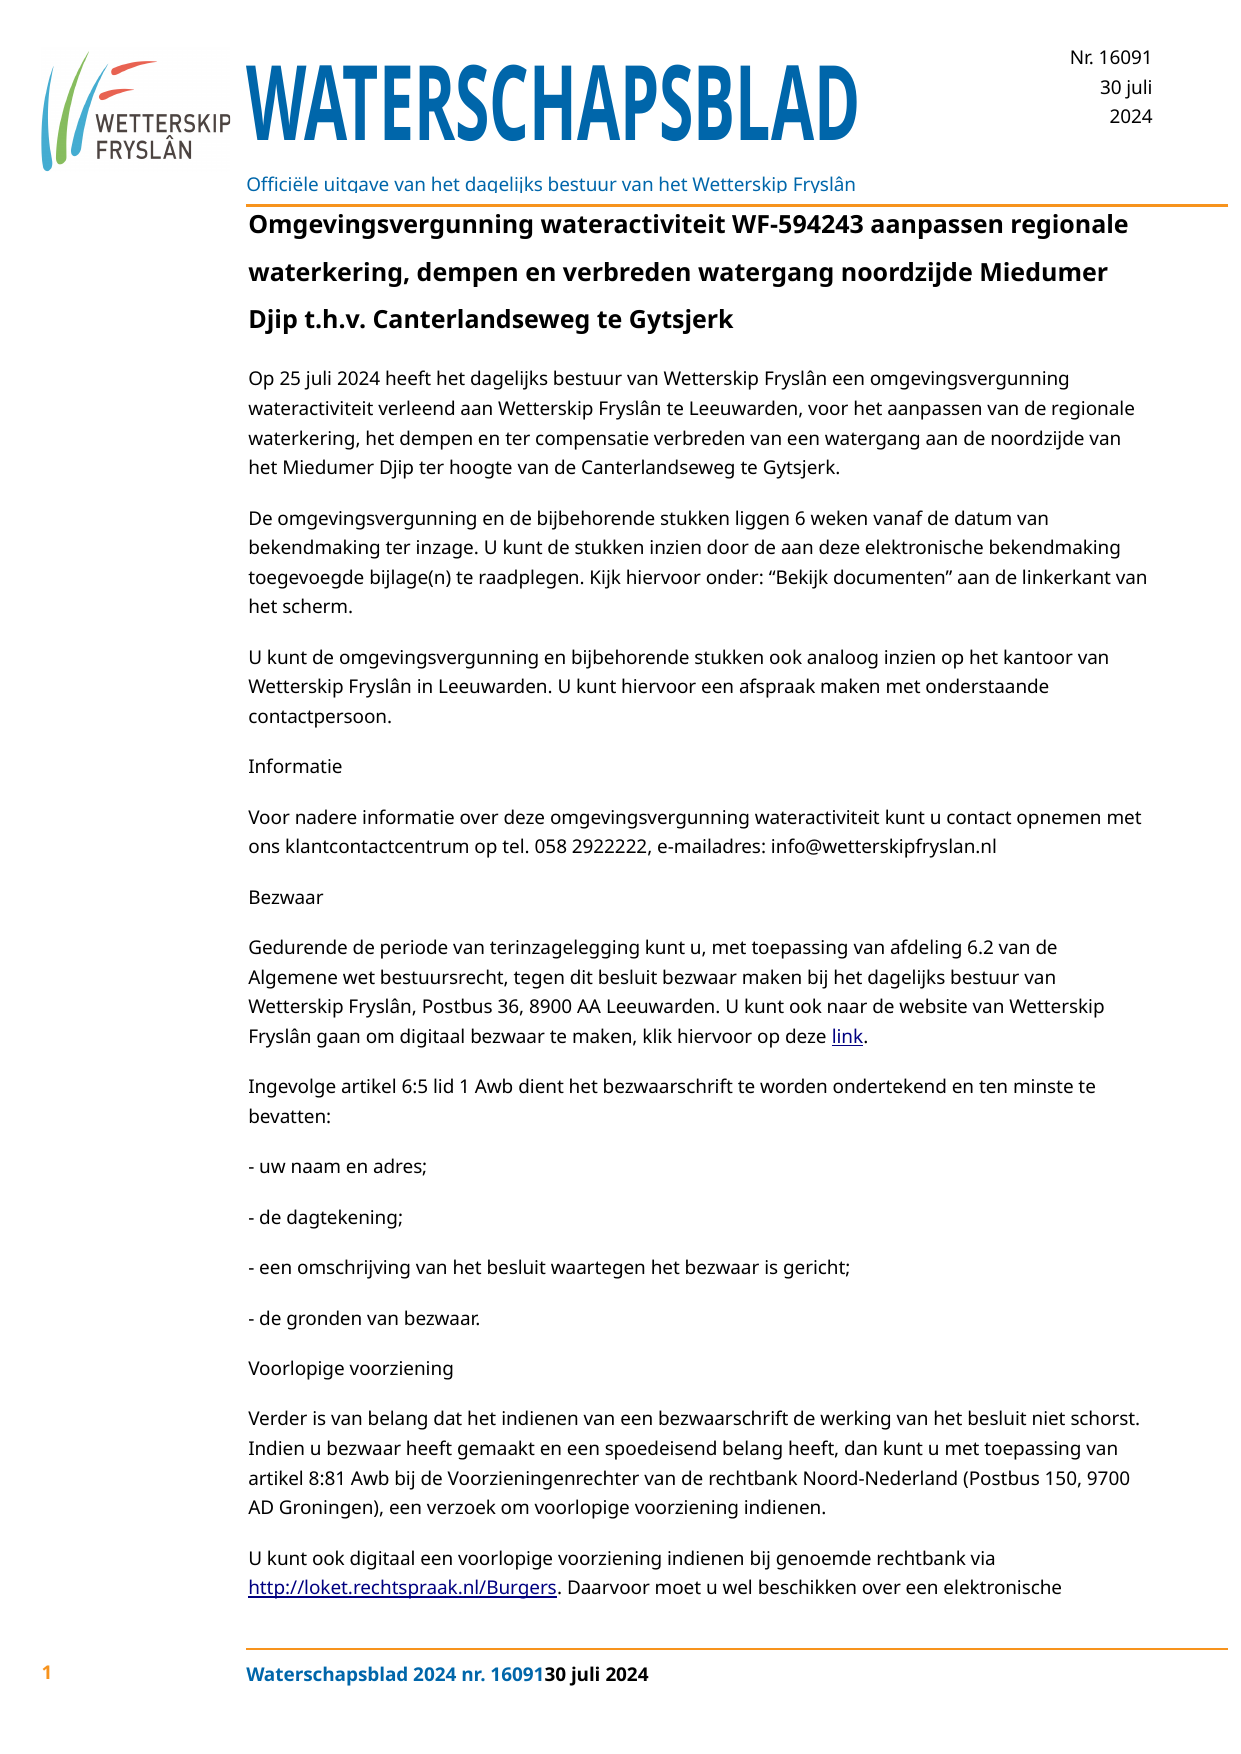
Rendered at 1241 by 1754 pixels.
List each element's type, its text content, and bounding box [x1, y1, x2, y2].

text De omgevingsvergunning en de bijbehorende stukken liggen 6 weken vanaf de datum van bekendmaking ter inzage. U kunt de stukken inzien door de aan deze elektronische bekendmaking toegevoegde bijlage(n) te raadplegen. Kijk hiervoor onder: “Bekijk documenten” aan de linkerkant van het scherm. [248, 505, 1152, 619]
text U kunt de omgevingsvergunning en bijbehorende stukken ook analoog inzien op het kantoor van Wetterskip Fryslân in Leeuwarden. U kunt hiervoor een afspraak maken met onderstaande contactpersoon. [248, 644, 1152, 729]
text Ingevolge artikel 6:5 lid 1 Awb dient het bezwaarschrift te worden ondertekend en ten minste te bevatten: [248, 1073, 1152, 1129]
text Omgevingsvergunning wateractiviteit WF-594243 aanpassen regionale waterkering, dempen en verbreden watergang noordzijde Miedumer Djip t.h.v. Canterlandseweg te Gytsjerk [248, 207, 1152, 336]
text - de dagtekening; [248, 1204, 1152, 1229]
text Bezwaar [248, 884, 1152, 909]
text Verder is van belang dat het indienen van een bezwaarschrift de werking van het besluit niet schorst. Indien u bezwaar heeft gemaakt en een spoedeisend belang heeft, dan kunt u met toepassing van artikel 8:81 Awb bij de Voorzieningenrechter van de rechtbank Noord-Nederland (Postbus 150, 9700 AD Groningen), een verzoek om voorlopige voorziening indienen. [248, 1406, 1152, 1520]
text Op 25 juli 2024 heeft het dagelijks bestuur van Wetterskip Fryslân een omgevingsvergunning wateractiviteit verleend aan Wetterskip Fryslân te Leeuwarden, voor het aanpassen van de regionale waterkering, het dempen en ter compensatie verbreden van een watergang aan de noordzijde van het Miedumer Djip ter hoogte van de Canterlandseweg te Gytsjerk. [248, 366, 1152, 480]
text - uw naam en adres; [248, 1153, 1152, 1179]
text - een omschrijving van het besluit waartegen het bezwaar is gericht; [248, 1254, 1152, 1280]
picture [41, 47, 231, 172]
text Voorlopige voorziening [248, 1355, 1152, 1381]
text - de gronden van bezwaar. [248, 1305, 1152, 1330]
text Voor nadere informatie over deze omgevingsvergunning wateractiviteit kunt u contact opnemen met ons klantcontactcentrum op tel. 058 2922222, e-mailadres: info@wetterskipfryslan.nl [248, 804, 1152, 859]
text Gedurende de periode van terinzagelegging kunt u, met toepassing van afdeling 6.2 van de Algemene wet bestuursrecht, tegen dit besluit bezwaar maken bij het dagelijks bestuur van Wetterskip Fryslân, Postbus 36, 8900 AA Leeuwarden. U kunt ook naar de website van Wetterskip Fryslân gaan om digitaal bezwaar te maken, klik hiervoor op deze link. [248, 934, 1152, 1049]
text U kunt ook digitaal een voorlopige voorziening indienen bij genoemde rechtbank via http://loket.rechtspraak.nl/Burgers. Daarvoor moet u wel beschikken over een elektronische [248, 1545, 1152, 1600]
text Informatie [248, 753, 1152, 779]
